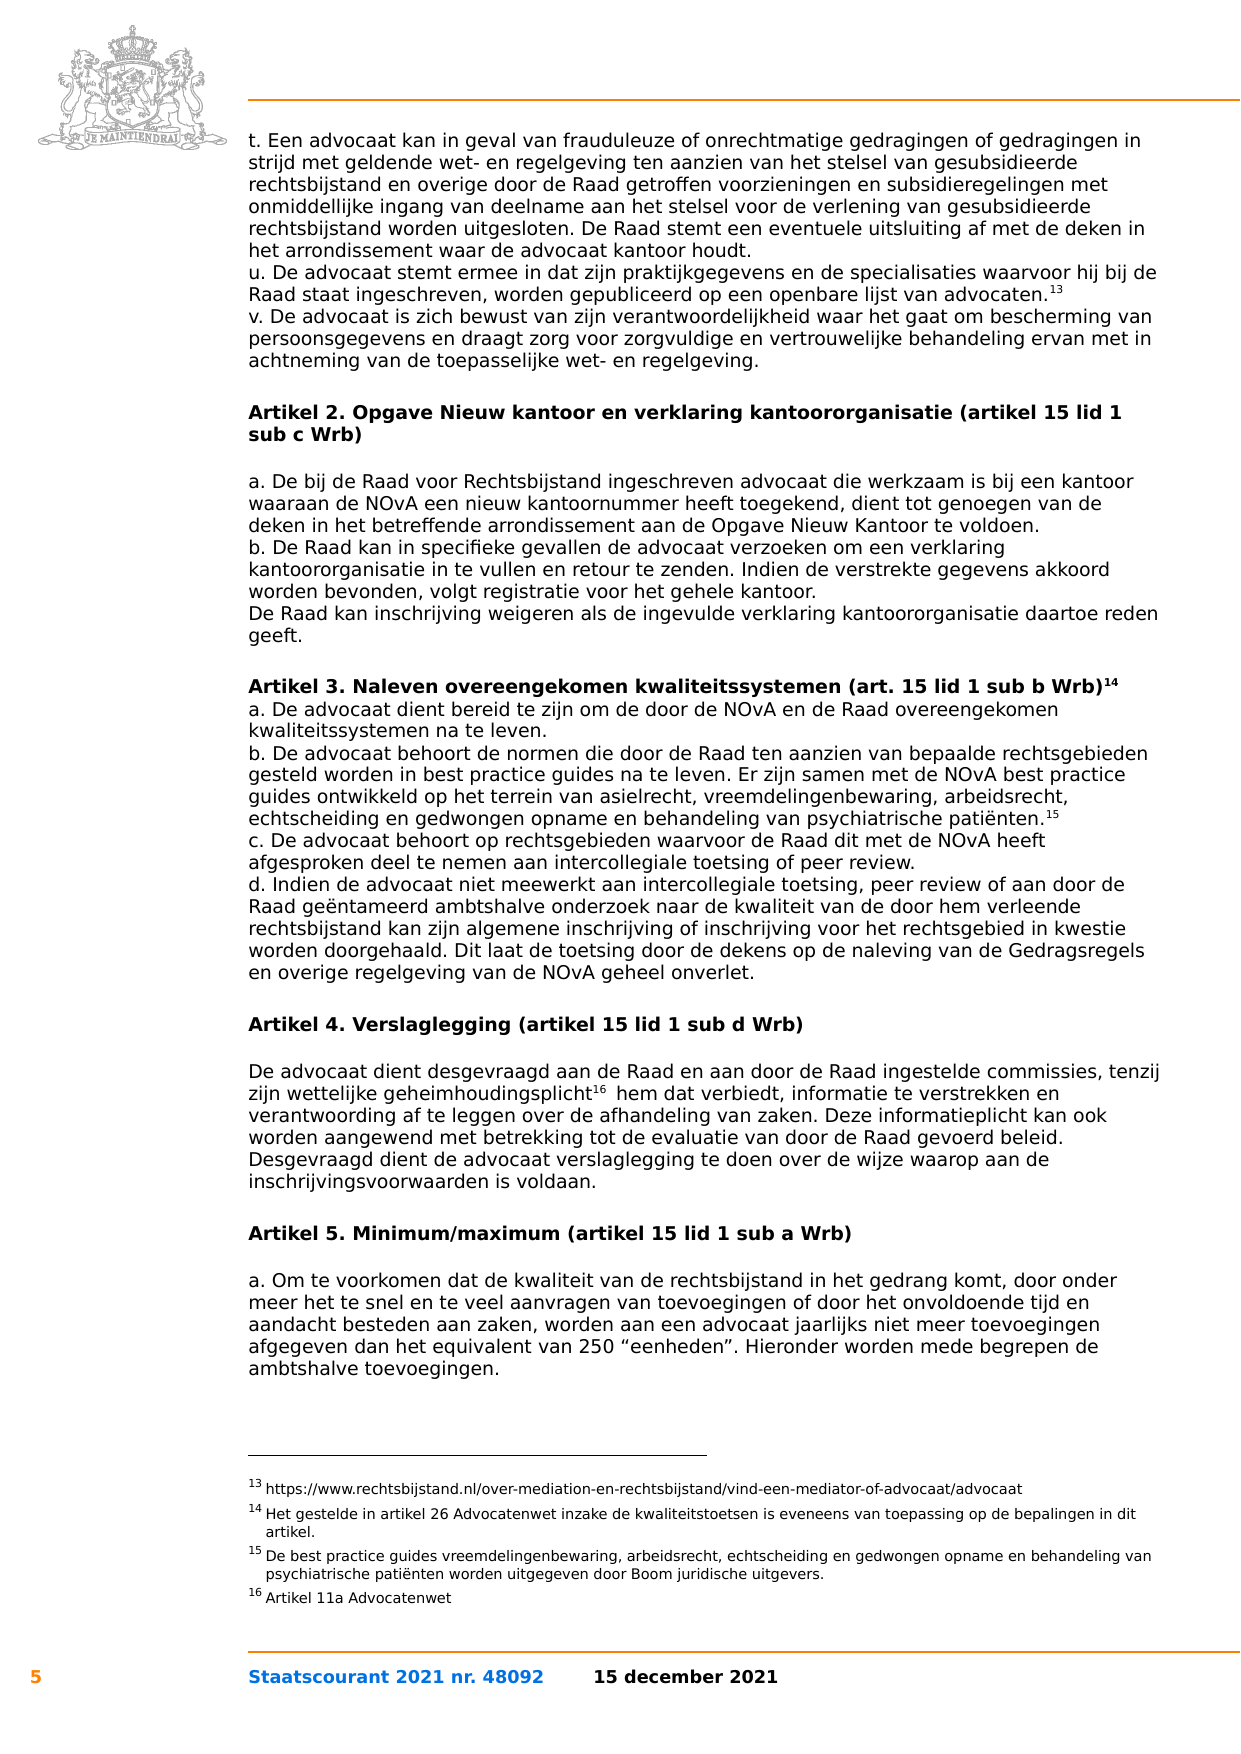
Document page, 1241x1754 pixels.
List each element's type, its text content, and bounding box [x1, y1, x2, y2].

text a. De bij de Raad voor Rechtsbijstand ingeschreven advocaat die werkzaam is bij een kantoor waaraan de NOvA een nieuw kantoornummer heeft toegekend, dient tot genoegen van de deken in het betreffende arrondissement aan de Opgave Nieuw Kantoor te voldoen. [248, 471, 1163, 537]
text c. De advocaat behoort op rechtsgebieden waarvoor de Raad dit met de NOvA heeft afgesproken deel te nemen aan intercollegiale toetsing of peer review. [248, 830, 1163, 874]
picture [38, 25, 227, 150]
text b. De Raad kan in specifieke gevallen de advocaat verzoeken om een verklaring kantoororganisatie in te vullen en retour te zenden. Indien de verstrekte gegevens akkoord worden bevonden, volgt registratie voor het gehele kantoor. [248, 537, 1163, 602]
text d. Indien de advocaat niet meewerkt aan intercollegiale toetsing, peer review of aan door de Raad geëntameerd ambtshalve onderzoek naar de kwaliteit van de door hem verleende rechtsbijstand kan zijn algemene inschrijving of inschrijving voor het rechtsgebied in kwestie worden doorgehaald. Dit laat de toetsing door de dekens op de naleving van de Gedragsregels en overige regelgeving van de NOvA geheel onverlet. [248, 874, 1163, 984]
text https://www.rechtsbijstand.nl/over-mediation-en-rechtsbijstand/vind-een-mediator-of-advocaat/advocaat [248, 1477, 1163, 1499]
text b. De advocaat behoort de normen die door de Raad ten aanzien van bepaalde rechtsgebieden gesteld worden in best practice guides na te leven. Er zijn samen met de NOvA best practice guides ontwikkeld op het terrein van asielrecht, vreemdelingenbewaring, arbeidsrecht, echtscheiding en gedwongen opname en behandeling van psychiatrische patiënten. [248, 742, 1163, 830]
text De Raad kan inschrijving weigeren als de ingevulde verklaring kantoororganisatie daartoe reden geeft. [248, 602, 1163, 646]
subtitle Artikel 4. Verslaglegging (artikel 15 lid 1 sub d Wrb) [248, 1014, 1163, 1036]
text De advocaat dient desgevraagd aan de Raad en aan door de Raad ingestelde commissies, tenzij zijn wettelijke geheimhoudingsplicht hem dat verbiedt, informatie te verstrekken en verantwoording af te leggen over de afhandeling van zaken. Deze informatieplicht kan ook worden aangewend met betrekking tot de evaluatie van door de Raad gevoerd beleid. Desgevraagd dient de advocaat verslaglegging te doen over de wijze waarop aan de inschrijvingsvoorwaarden is voldaan. [248, 1061, 1163, 1193]
text a. De advocaat dient bereid te zijn om de door de NOvA en de Raad overeengekomen kwaliteitssystemen na te leven. [248, 698, 1163, 742]
text v. De advocaat is zich bewust van zijn verantwoordelijkheid waar het gaat om bescherming van persoonsgegevens en draagt zorg voor zorgvuldige en vertrouwelijke behandeling ervan met in achtneming van de toepasselijke wet- en regelgeving. [248, 306, 1163, 372]
text a. Om te voorkomen dat de kwaliteit van de rechtsbijstand in het gedrang komt, door onder meer het te snel en te veel aanvragen van toevoegingen of door het onvoldoende tijd en aandacht besteden aan zaken, worden aan een advocaat jaarlijks niet meer toevoegingen afgegeven dan het equivalent van 250 “eenheden”. Hieronder worden mede begrepen de ambtshalve toevoegingen. [248, 1270, 1163, 1380]
subtitle Artikel 5. Minimum/maximum (artikel 15 lid 1 sub a Wrb) [248, 1223, 1163, 1245]
text Artikel 11a Advocatenwet [248, 1586, 1163, 1608]
subtitle Artikel 3. Naleven overeengekomen kwaliteitssystemen (art. 15 lid 1 sub b Wrb) [248, 676, 1163, 698]
text Het gestelde in artikel 26 Advocatenwet inzake de kwaliteitstoetsen is eveneens van toepassing op de bepalingen in dit artikel. [248, 1502, 1163, 1541]
subtitle Artikel 2. Opgave Nieuw kantoor en verklaring kantoororganisatie (artikel 15 lid 1 sub c Wrb) [248, 402, 1163, 446]
text u. De advocaat stemt ermee in dat zijn praktijkgegevens en de specialisaties waarvoor hij bij de Raad staat ingeschreven, worden gepubliceerd op een openbare lijst van advocaten. [248, 262, 1163, 306]
text t. Een advocaat kan in geval van frauduleuze of onrechtmatige gedragingen of gedragingen in strijd met geldende wet- en regelgeving ten aanzien van het stelsel van gesubsidieerde rechtsbijstand en overige door de Raad getroffen voorzieningen en subsidieregelingen met onmiddellijke ingang van deelname aan het stelsel voor de verlening van gesubsidieerde rechtsbijstand worden uitgesloten. De Raad stemt een eventuele uitsluiting af met de deken in het arrondissement waar de advocaat kantoor houdt. [248, 130, 1163, 262]
text De best practice guides vreemdelingenbewaring, arbeidsrecht, echtscheiding en gedwongen opname en behandeling van psychiatrische patiënten worden uitgegeven door Boom juridische uitgevers. [248, 1544, 1163, 1583]
